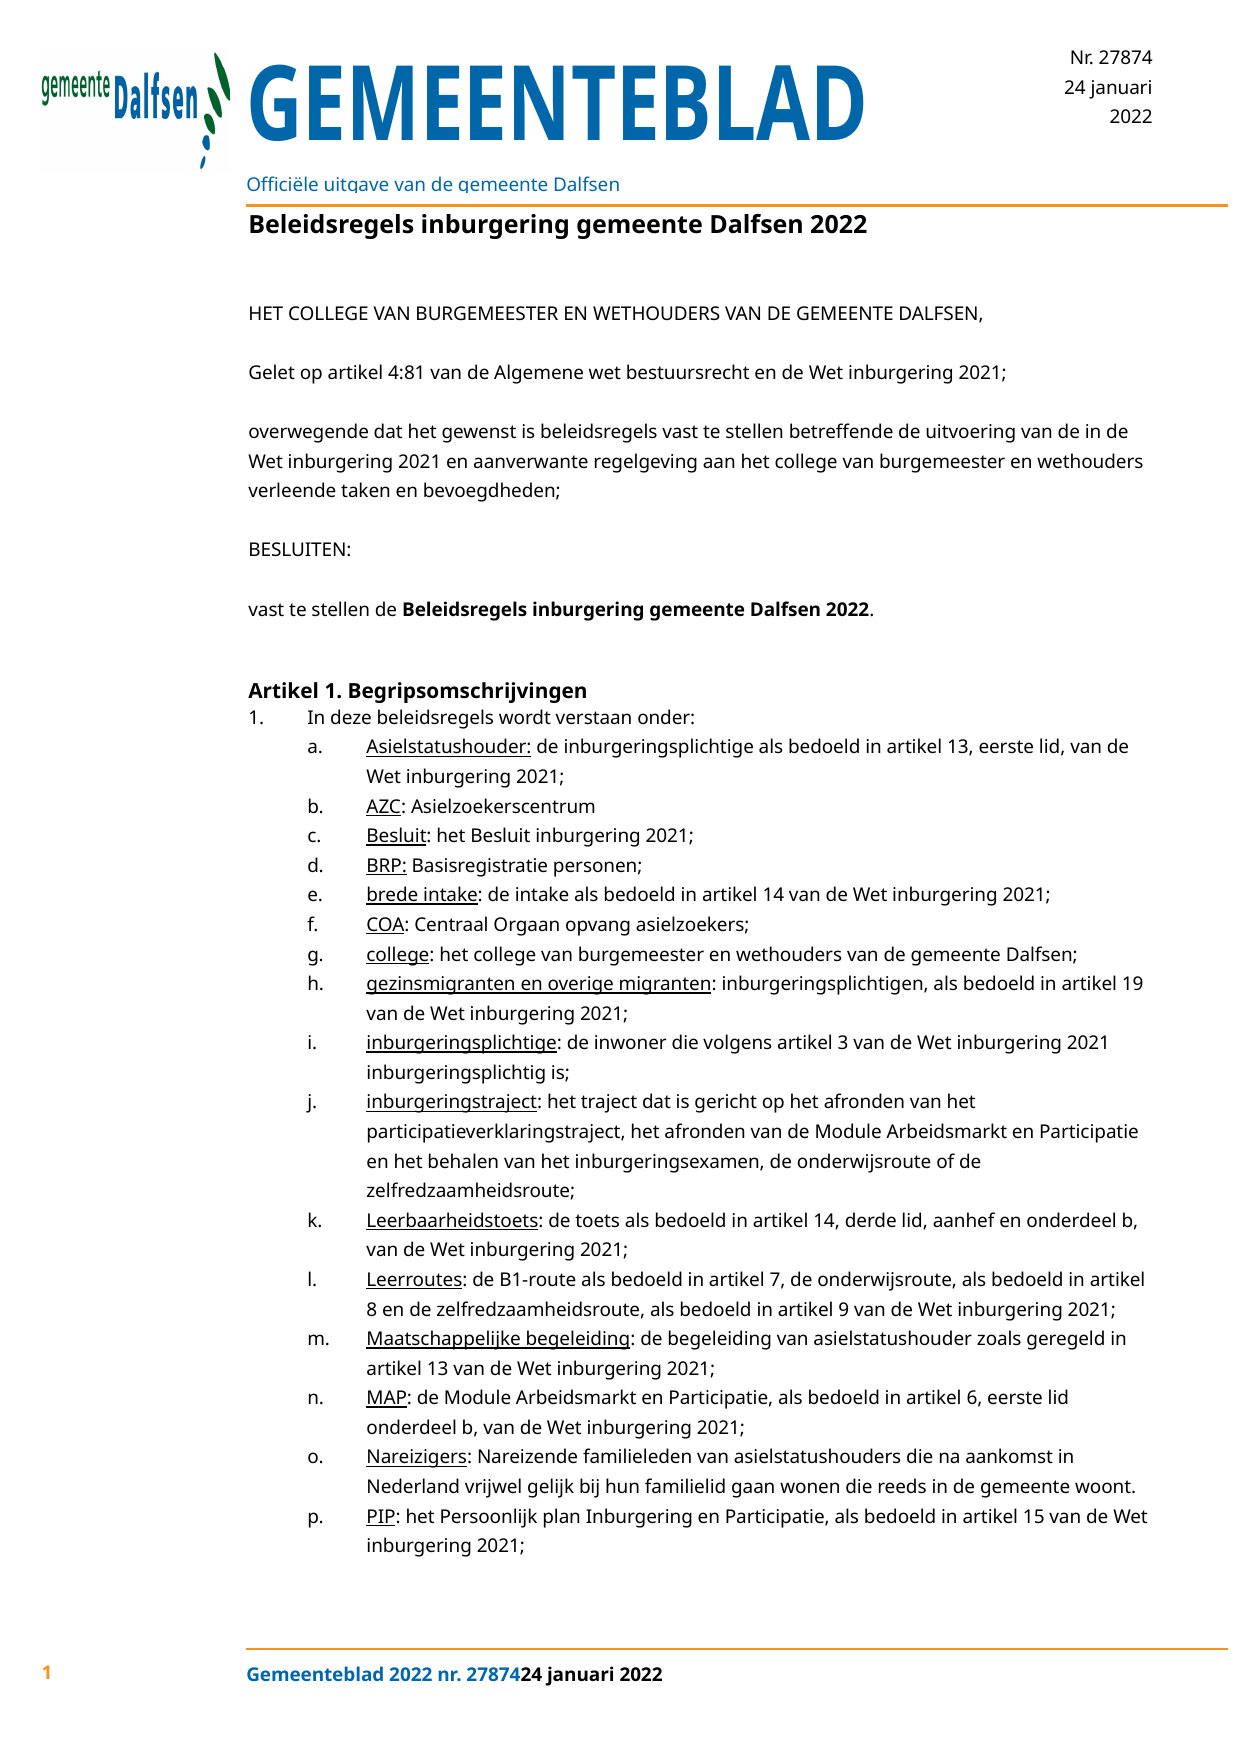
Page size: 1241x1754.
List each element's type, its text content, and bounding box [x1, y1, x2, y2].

text Gelet op artikel 4:81 van de Algemene wet bestuursrecht en de Wet inburgering 2021; [248, 359, 1152, 385]
list Leerroutes: de B1-route als bedoeld in artikel 7, de onderwijsroute, als bedoeld in artikel 8 en de zelfredzaamheidsroute, als bedoeld in artikel 9 van de Wet inburgering 2021; [307, 1266, 1152, 1322]
list MAP: de Module Arbeidsmarkt en Participatie, als bedoeld in artikel 6, eerste lid onderdeel b, van de Wet inburgering 2021; [307, 1384, 1152, 1440]
list Maatschappelijke begeleiding: de begeleiding van asielstatushouder zoals geregeld in artikel 13 van de Wet inburgering 2021; [307, 1325, 1152, 1381]
list inburgeringstraject: het traject dat is gericht op het afronden van het participatieverklaringstraject, het afronden van de Module Arbeidsmarkt en Participatie en het behalen van het inburgeringsexamen, de onderwijsroute of de zelfredzaamheidsroute; [307, 1089, 1152, 1203]
list COA: Centraal Orgaan opvang asielzoekers; [307, 911, 1152, 937]
list Leerbaarheidstoets: de toets als bedoeld in artikel 14, derde lid, aanhef en onderdeel b, van de Wet inburgering 2021; [307, 1207, 1152, 1262]
text overwegende dat het gewenst is beleidsregels vast te stellen betreffende de uitvoering van de in de Wet inburgering 2021 en aanverwante regelgeving aan het college van burgemeester en wethouders verleende taken en bevoegdheden; [248, 418, 1152, 503]
picture [41, 47, 231, 172]
list gezinsmigranten en overige migranten: inburgeringsplichtigen, als bedoeld in artikel 19 van de Wet inburgering 2021; [307, 970, 1152, 1026]
list college: het college van burgemeester en wethouders van de gemeente Dalfsen; [307, 941, 1152, 967]
list PIP: het Persoonlijk plan Inburgering en Participatie, als bedoeld in artikel 15 van de Wet inburgering 2021; [307, 1503, 1152, 1558]
list BRP: Basisregistratie personen; [307, 852, 1152, 878]
list Besluit: het Besluit inburgering 2021; [307, 822, 1152, 848]
list Nareizigers: Nareizende familieleden van asielstatushouders die na aankomst in Nederland vrijwel gelijk bij hun familielid gaan wonen die reeds in de gemeente woont. [307, 1444, 1152, 1499]
list brede intake: de intake als bedoeld in artikel 14 van de Wet inburgering 2021; [307, 882, 1152, 907]
list In deze beleidsregels wordt verstaan onder: [248, 704, 1152, 730]
text vast te stellen de Beleidsregels inburgering gemeente Dalfsen 2022. [248, 596, 1152, 621]
list inburgeringsplichtige: de inwoner die volgens artikel 3 van de Wet inburgering 2021 inburgeringsplichtig is; [307, 1029, 1152, 1085]
text Beleidsregels inburgering gemeente Dalfsen 2022 [248, 207, 1152, 241]
list AZC: Asielzoekerscentrum [307, 793, 1152, 819]
text Artikel 1. Begripsomschrijvingen [248, 676, 1152, 704]
text HET COLLEGE VAN BURGEMEESTER EN WETHOUDERS VAN DE GEMEENTE DALFSEN, [248, 300, 1152, 326]
text BESLUITEN: [248, 537, 1152, 562]
list Asielstatushouder: de inburgeringsplichtige als bedoeld in artikel 13, eerste lid, van de Wet inburgering 2021; [307, 734, 1152, 789]
